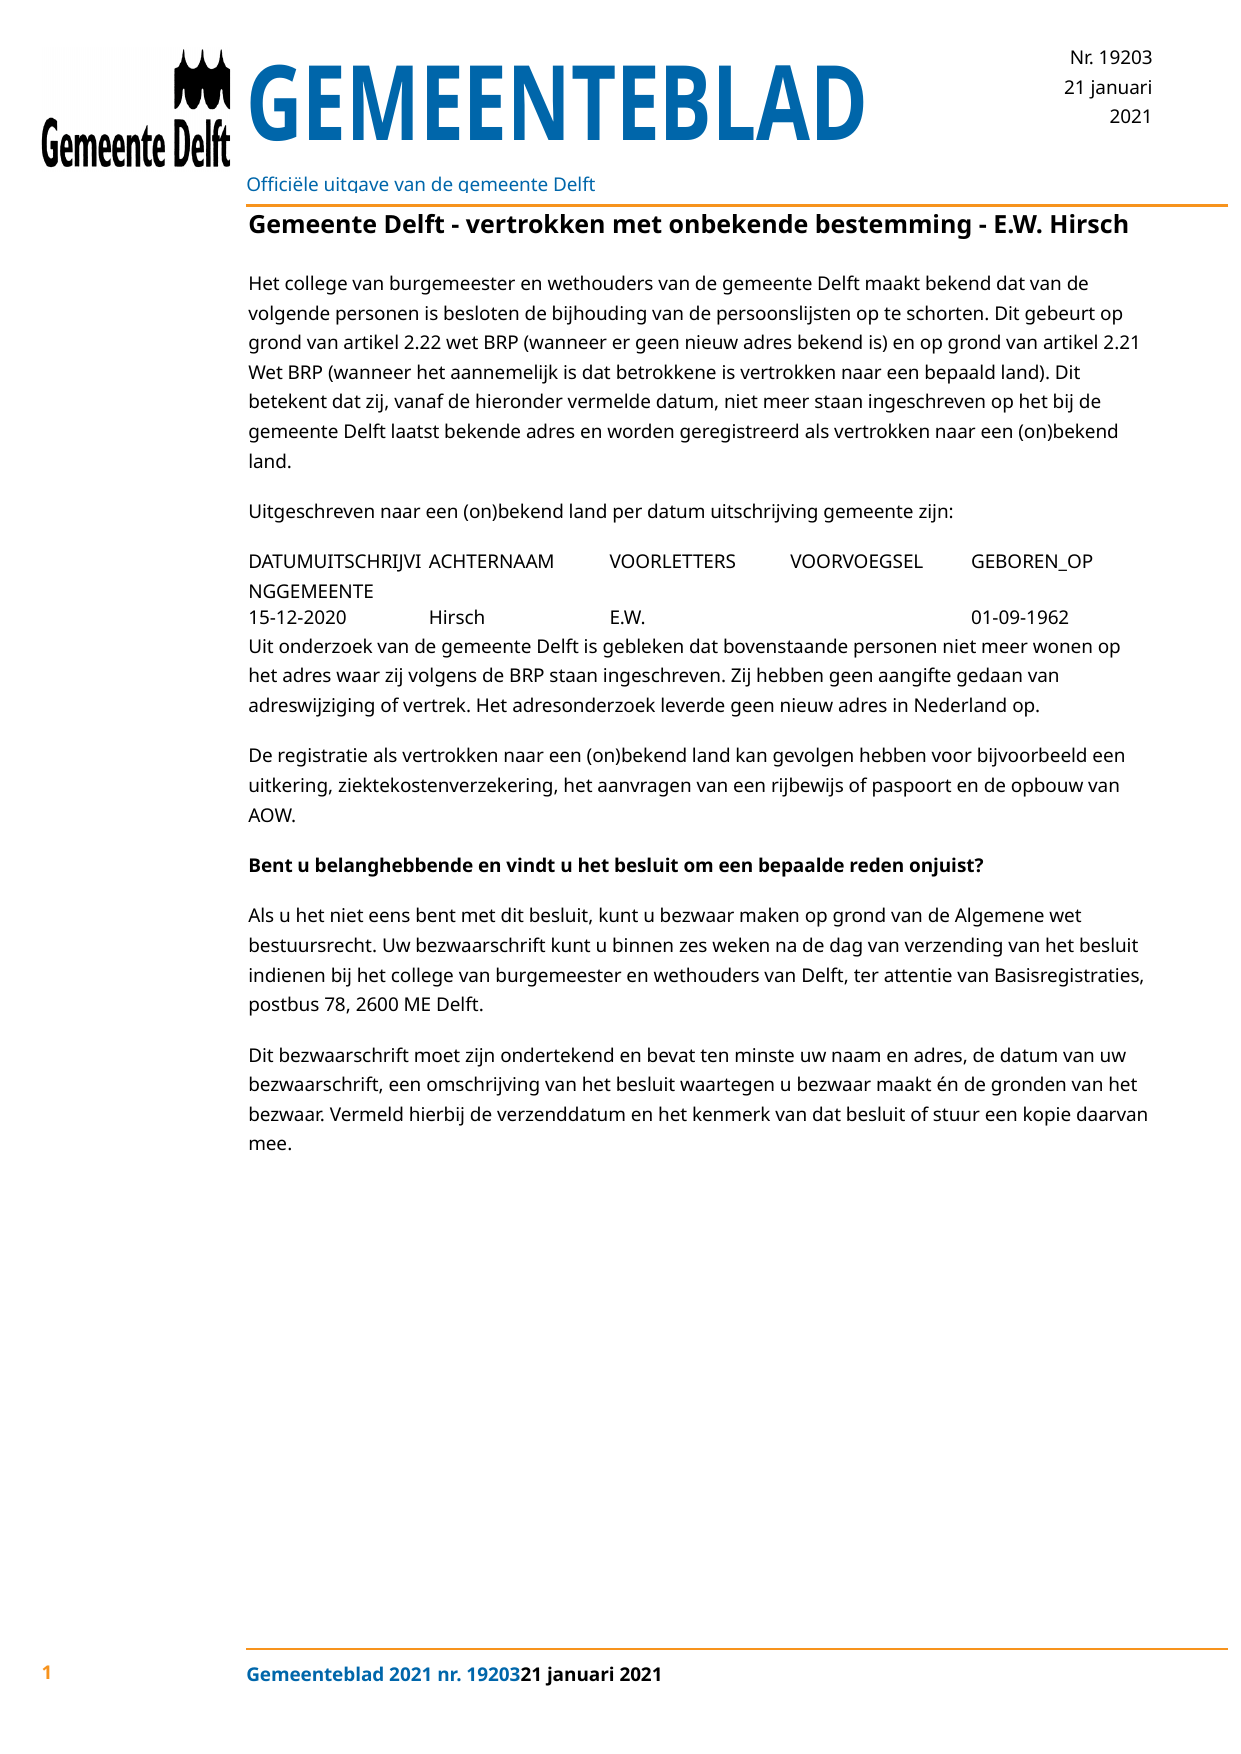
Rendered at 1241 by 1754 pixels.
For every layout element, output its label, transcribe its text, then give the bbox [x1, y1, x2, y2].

table_cell E.W. [609, 604, 790, 630]
table_header VOORLETTERS [609, 549, 790, 604]
picture [41, 47, 231, 172]
table_header DATUMUITSCHRIJVINGGEMEENTE [248, 549, 429, 604]
text Uit onderzoek van de gemeente Delft is gebleken dat bovenstaande personen niet meer wonen op het adres waar zij volgens de BRP staan ingeschreven. Zij hebben geen aangifte gedaan van adreswijziging of vertrek. Het adresonderzoek leverde geen nieuw adres in Nederland op. [248, 633, 1152, 718]
table_cell 15-12-2020 [248, 604, 429, 630]
table_header ACHTERNAAM [429, 549, 609, 604]
table_cell [790, 604, 971, 630]
text Dit bezwaarschrift moet zijn ondertekend en bevat ten minste uw naam en adres, de datum van uw bezwaarschrift, een omschrijving van het besluit waartegen u bezwaar maakt én de gronden van het bezwaar. Vermeld hierbij de verzenddatum en het kenmerk van dat besluit of stuur een kopie daarvan mee. [248, 1042, 1152, 1156]
table_header GEBOREN_OP [971, 549, 1152, 604]
table_cell Hirsch [429, 604, 609, 630]
table_header VOORVOEGSEL [790, 549, 971, 604]
text Gemeente Delft - vertrokken met onbekende bestemming - E.W. Hirsch [248, 207, 1152, 241]
text De registratie als vertrokken naar een (on)bekend land kan gevolgen hebben voor bijvoorbeeld een uitkering, ziektekostenverzekering, het aanvragen van een rijbewijs of paspoort en de opbouw van AOW. [248, 743, 1152, 827]
text Bent u belanghebbende en vindt u het besluit om een bepaalde reden onjuist? [248, 852, 1152, 878]
text Het college van burgemeester en wethouders van de gemeente Delft maakt bekend dat van de volgende personen is besloten de bijhouding van de persoonslijsten op te schorten. Dit gebeurt op grond van artikel 2.22 wet BRP (wanneer er geen nieuw adres bekend is) en op grond van artikel 2.21 Wet BRP (wanneer het aannemelijk is dat betrokkene is vertrokken naar een bepaald land). Dit betekent dat zij, vanaf de hieronder vermelde datum, niet meer staan ingeschreven op het bij de gemeente Delft laatst bekende adres en worden geregistreerd als vertrokken naar een (on)bekend land. [248, 270, 1152, 473]
table_cell 01-09-1962 [971, 604, 1152, 630]
text Als u het niet eens bent met dit besluit, kunt u bezwaar maken op grond van de Algemene wet bestuursrecht. Uw bezwaarschrift kunt u binnen zes weken na de dag van verzending van het besluit indienen bij het college van burgemeester en wethouders van Delft, ter attentie van Basisregistraties, postbus 78, 2600 ME Delft. [248, 903, 1152, 1017]
text Uitgeschreven naar een (on)bekend land per datum uitschrijving gemeente zijn: [248, 498, 1152, 524]
